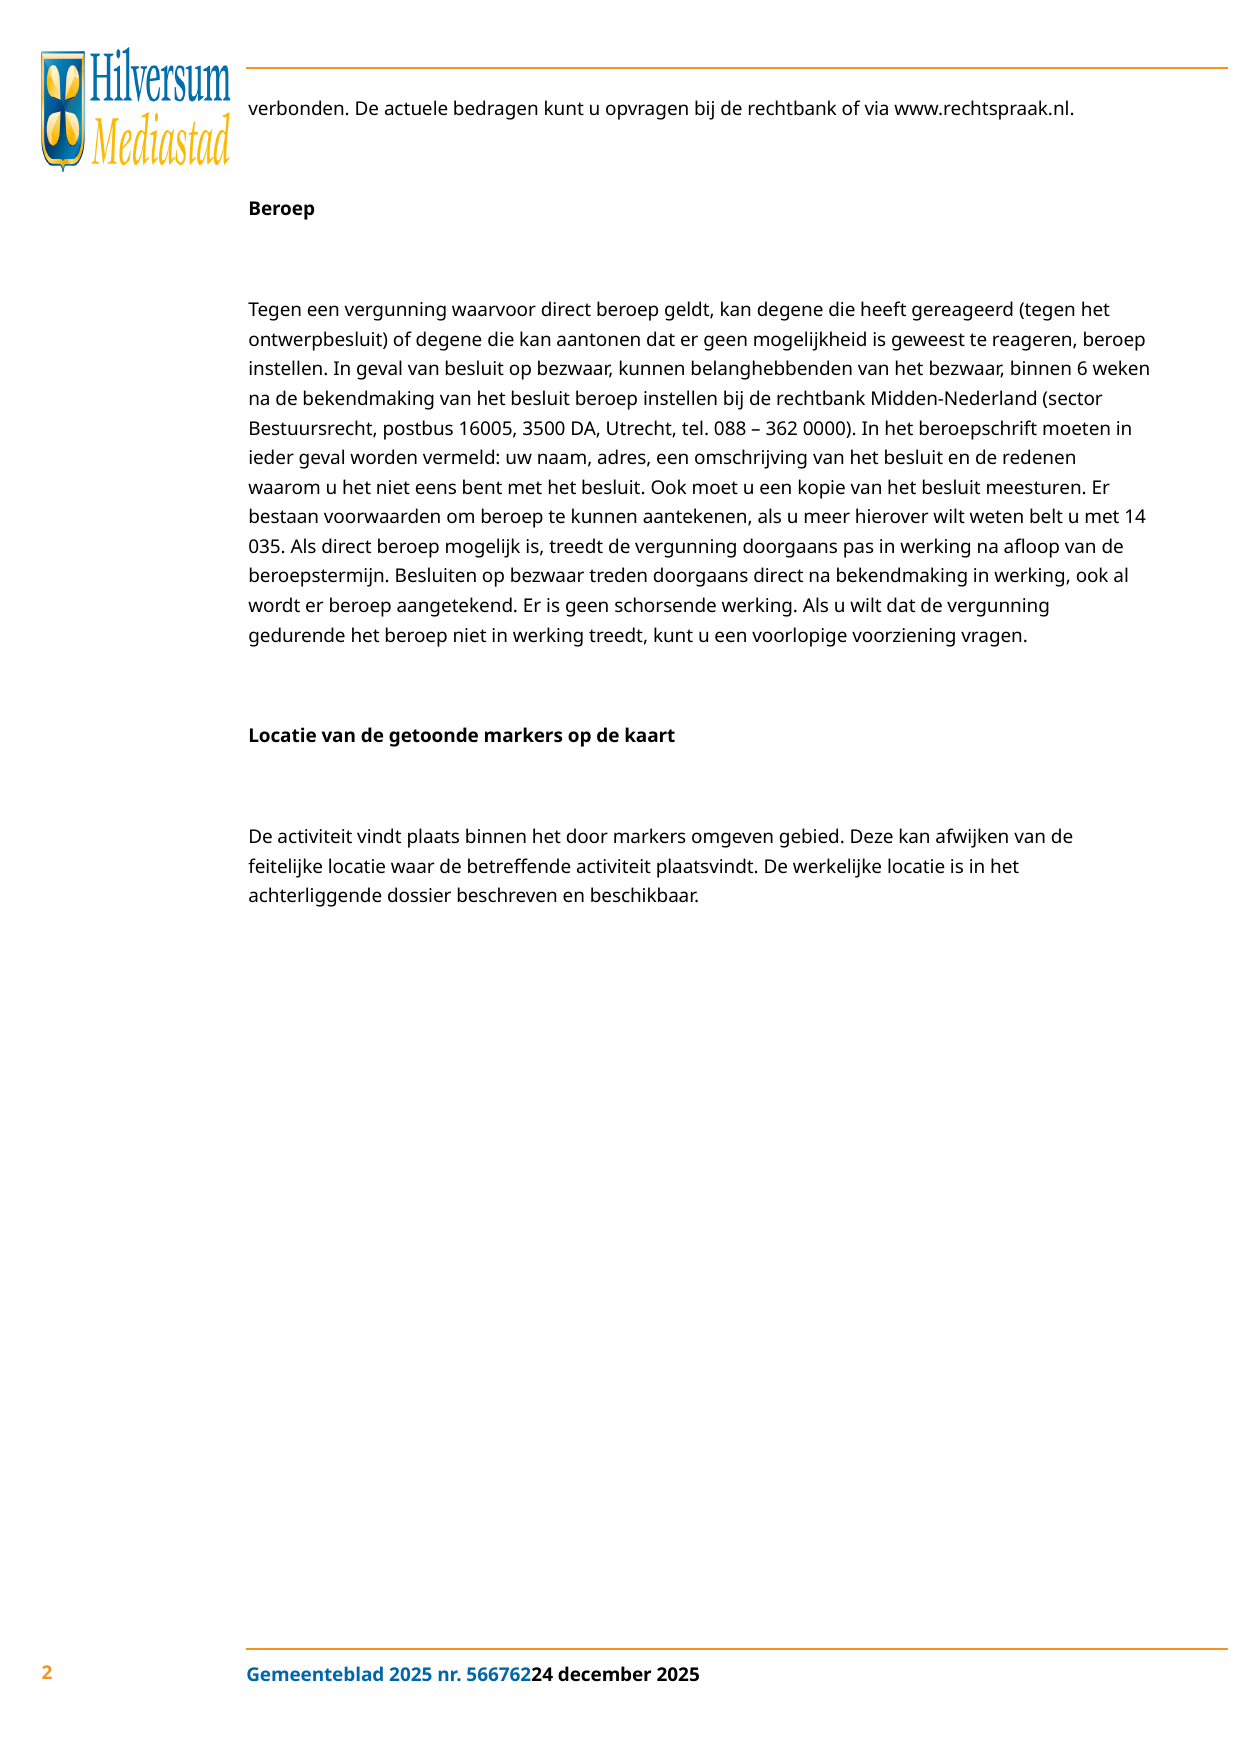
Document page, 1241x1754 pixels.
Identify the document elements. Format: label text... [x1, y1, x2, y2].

text Tegen een vergunning waarvoor direct beroep geldt, kan degene die heeft gereageerd (tegen het ontwerpbesluit) of degene die kan aantonen dat er geen mogelijkheid is geweest te reageren, beroep instellen. In geval van besluit op bezwaar, kunnen belanghebbenden van het bezwaar, binnen 6 weken na de bekendmaking van het besluit beroep instellen bij de rechtbank Midden-Nederland (sector Bestuursrecht, postbus 16005, 3500 DA, Utrecht, tel. 088 – 362 0000). In het beroepschrift moeten in ieder geval worden vermeld: uw naam, adres, een omschrijving van het besluit en de redenen waarom u het niet eens bent met het besluit. Ook moet u een kopie van het besluit meesturen. Er bestaan voorwaarden om beroep te kunnen aantekenen, als u meer hierover wilt weten belt u met 14 035. Als direct beroep mogelijk is, treedt de vergunning doorgaans pas in werking na afloop van de beroepstermijn. Besluiten op bezwaar treden doorgaans direct na bekendmaking in werking, ook al wordt er beroep aangetekend. Er is geen schorsende werking. Als u wilt dat de vergunning gedurende het beroep niet in werking treedt, kunt u een voorlopige voorziening vragen. [248, 296, 1152, 648]
picture [41, 47, 231, 172]
text Locatie van de getoonde markers op de kaart [248, 723, 1152, 748]
text Beroep [248, 196, 1152, 221]
text verbonden. De actuele bedragen kunt u opvragen bij de rechtbank of via www.rechtspraak.nl. [248, 95, 1152, 121]
text De activiteit vindt plaats binnen het door markers omgeven gebied. Deze kan afwijken van de feitelijke locatie waar de betreffende activiteit plaatsvindt. De werkelijke locatie is in het achterliggende dossier beschreven en beschikbaar. [248, 823, 1152, 908]
